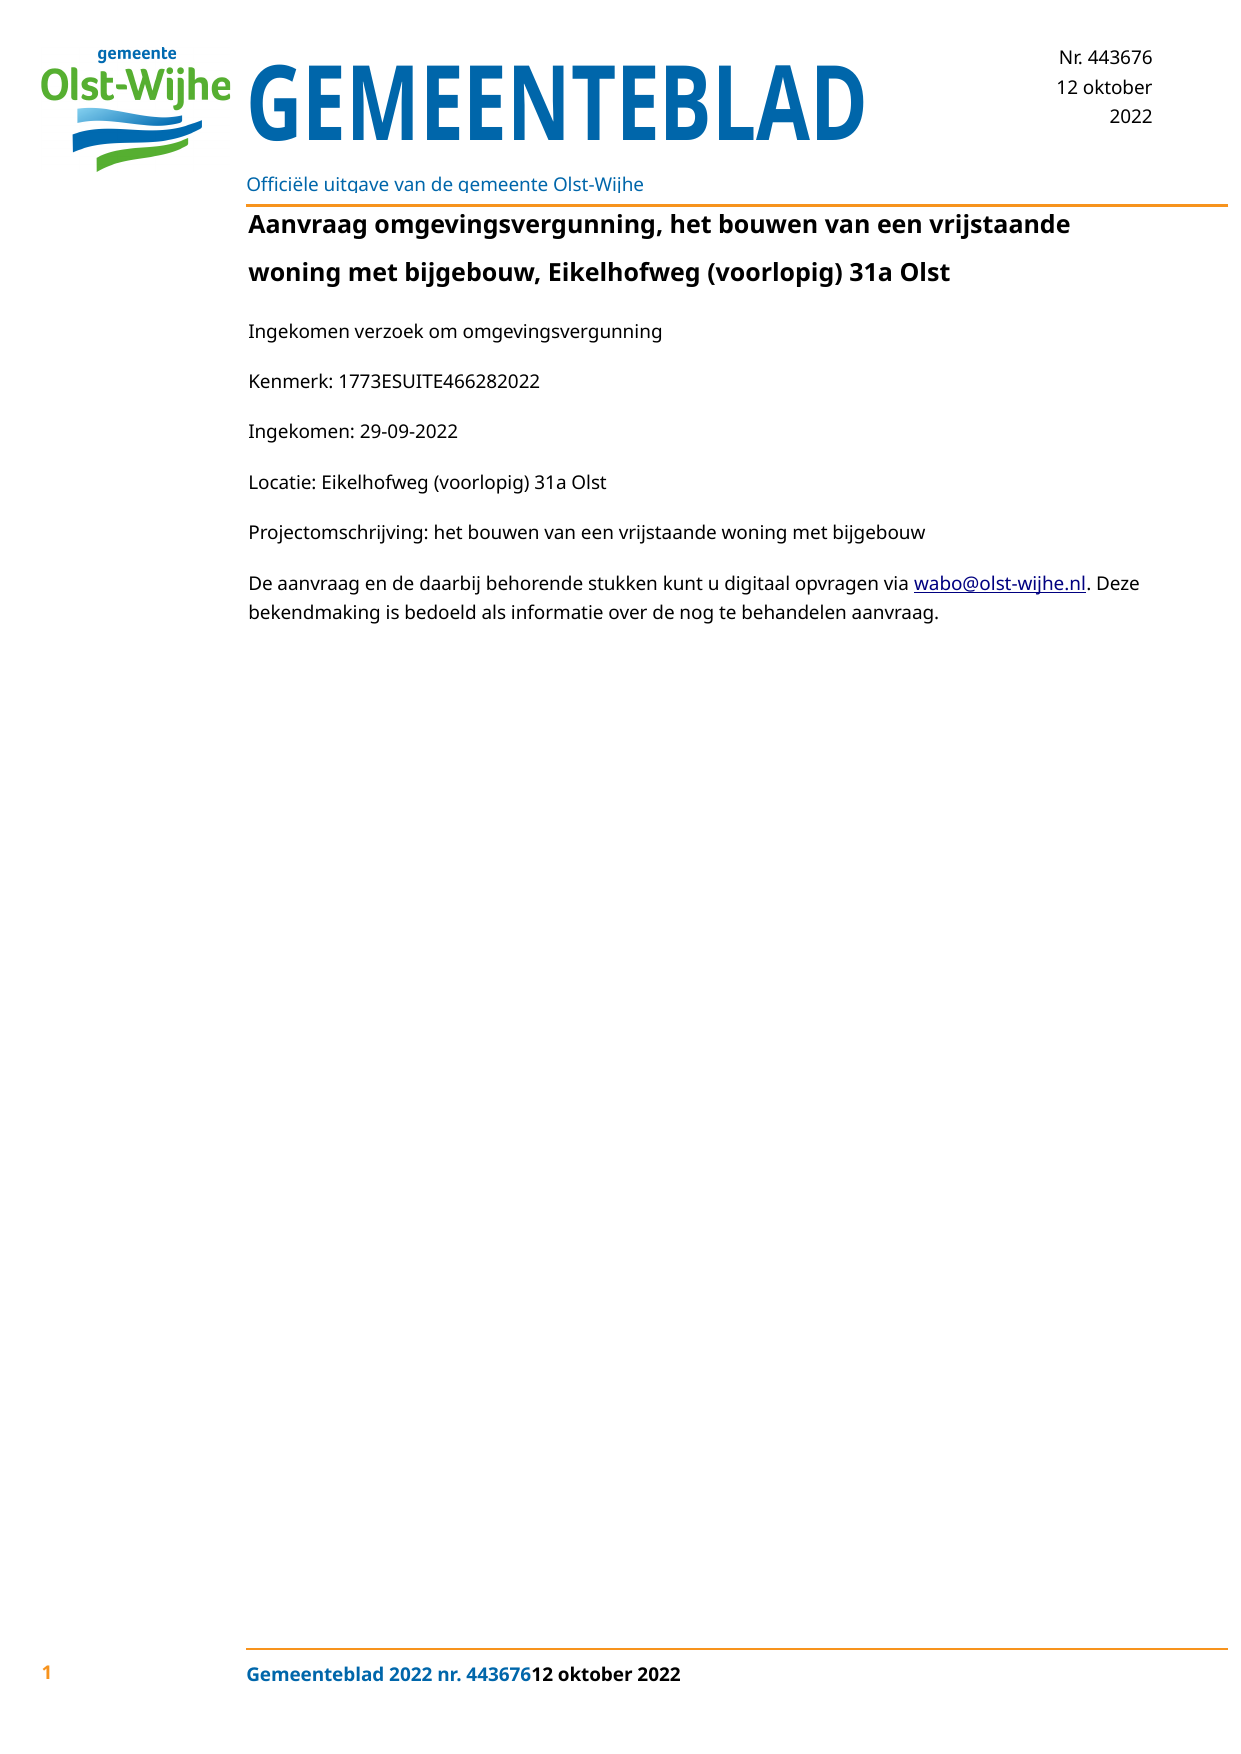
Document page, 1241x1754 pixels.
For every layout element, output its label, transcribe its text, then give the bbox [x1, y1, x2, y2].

text Ingekomen: 29-09-2022 [248, 419, 1152, 444]
text Kenmerk: 1773ESUITE466282022 [248, 368, 1152, 394]
picture [41, 47, 231, 172]
text Aanvraag omgevingsvergunning, het bouwen van een vrijstaande woning met bijgebouw, Eikelhofweg (voorlopig) 31a Olst [248, 207, 1152, 288]
text De aanvraag en de daarbij behorende stukken kunt u digitaal opvragen via wabo@olst-wijhe.nl. Deze bekendmaking is bedoeld als informatie over de nog te behandelen aanvraag. [248, 570, 1152, 625]
text Locatie: Eikelhofweg (voorlopig) 31a Olst [248, 469, 1152, 495]
text Ingekomen verzoek om omgevingsvergunning [248, 318, 1152, 344]
text Projectomschrijving: het bouwen van een vrijstaande woning met bijgebouw [248, 519, 1152, 545]
